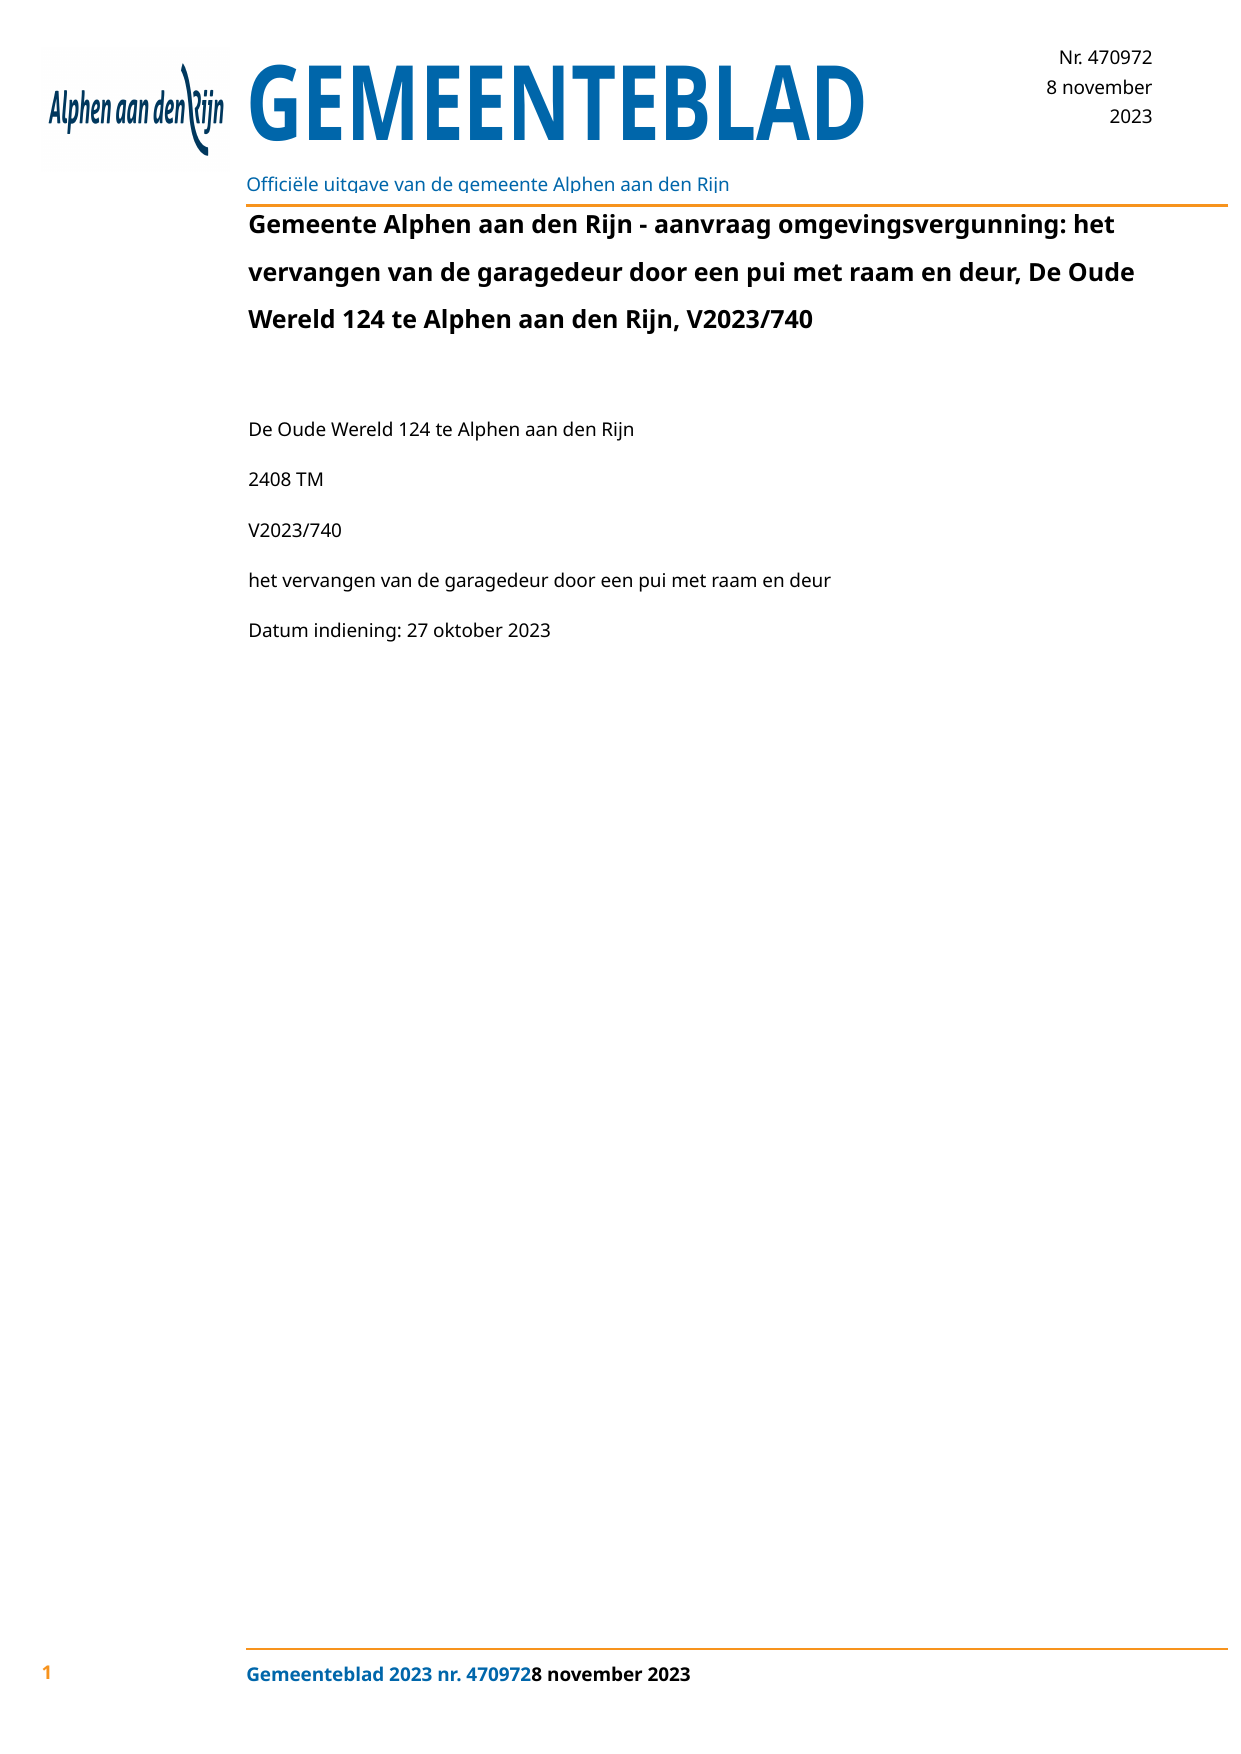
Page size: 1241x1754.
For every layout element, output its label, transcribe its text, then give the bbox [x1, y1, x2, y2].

picture [41, 47, 231, 172]
text Datum indiening: 27 oktober 2023 [248, 618, 1152, 643]
text Gemeente Alphen aan den Rijn - aanvraag omgevingsvergunning: het vervangen van de garagedeur door een pui met raam en deur, De Oude Wereld 124 te Alphen aan den Rijn, V2023/740 [248, 207, 1152, 336]
text het vervangen van de garagedeur door een pui met raam en deur [248, 567, 1152, 593]
text V2023/740 [248, 517, 1152, 542]
text 2408 TM [248, 466, 1152, 492]
text De Oude Wereld 124 te Alphen aan den Rijn [248, 416, 1152, 442]
